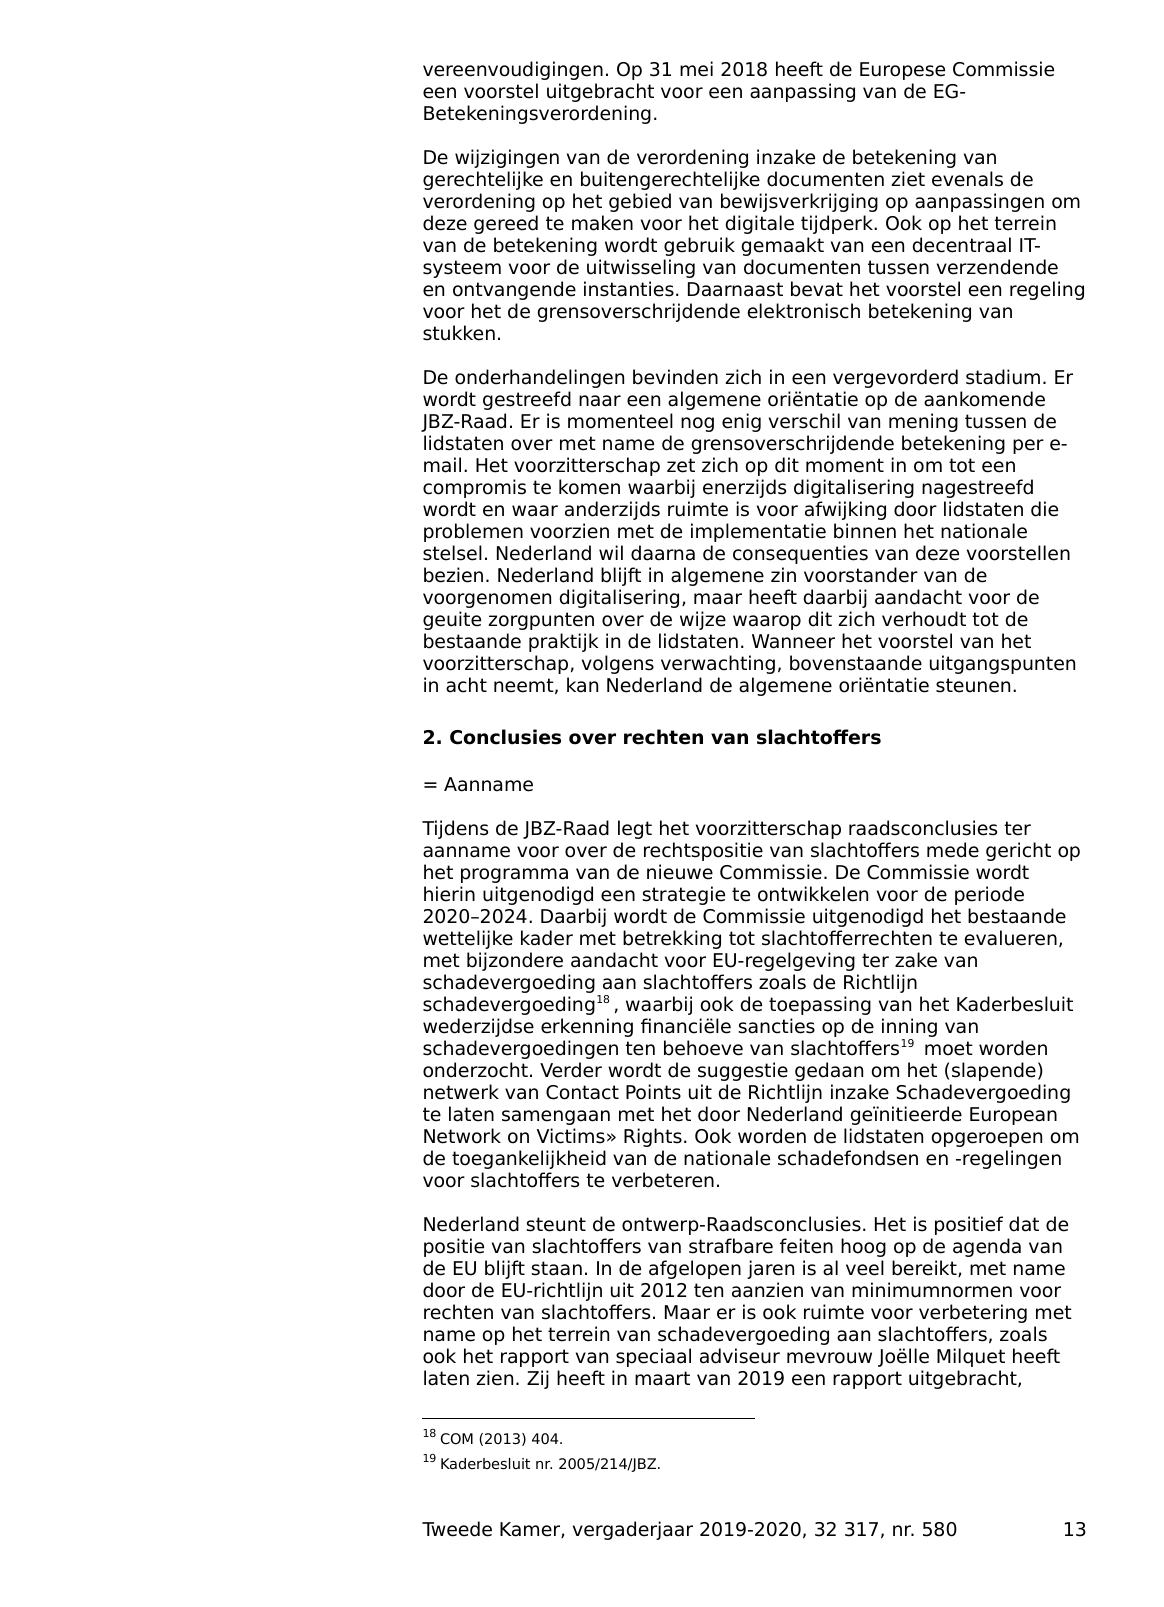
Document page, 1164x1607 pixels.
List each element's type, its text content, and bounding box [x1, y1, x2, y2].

text Nederland steunt de ontwerp-Raadsconclusies. Het is positief dat de positie van slachtoffers van strafbare feiten hoog op de agenda van de EU blijft staan. In de afgelopen jaren is al veel bereikt, met name door de EU-richtlijn uit 2012 ten aanzien van minimumnormen voor rechten van slachtoffers. Maar er is ook ruimte voor verbetering met name op het terrein van schadevergoeding aan slachtoffers, zoals ook het rapport van speciaal adviseur mevrouw Joëlle Milquet heeft laten zien. Zij heeft in maart van 2019 een rapport uitgebracht, [422, 1214, 1087, 1390]
text COM (2013) 404. [422, 1427, 1087, 1449]
subtitle 2. Conclusies over rechten van slachtoffers [422, 727, 1087, 749]
text Kaderbesluit nr. 2005/214/JBZ. [422, 1452, 1087, 1474]
text De onderhandelingen bevinden zich in een vergevorderd stadium. Er wordt gestreefd naar een algemene oriëntatie op de aankomende JBZ-Raad. Er is momenteel nog enig verschil van mening tussen de lidstaten over met name de grensoverschrijdende betekening per e-mail. Het voorzitterschap zet zich op dit moment in om tot een compromis te komen waarbij enerzijds digitalisering nagestreefd wordt en waar anderzijds ruimte is voor afwijking door lidstaten die problemen voorzien met de implementatie binnen het nationale stelsel. Nederland wil daarna de consequenties van deze voorstellen bezien. Nederland blijft in algemene zin voorstander van de voorgenomen digitalisering, maar heeft daarbij aandacht voor de geuite zorgpunten over de wijze waarop dit zich verhoudt tot de bestaande praktijk in de lidstaten. Wanneer het voorstel van het voorzitterschap, volgens verwachting, bovenstaande uitgangspunten in acht neemt, kan Nederland de algemene oriëntatie steunen. [422, 367, 1087, 697]
text Tijdens de JBZ-Raad legt het voorzitterschap raadsconclusies ter aanname voor over de rechtspositie van slachtoffers mede gericht op het programma van de nieuwe Commissie. De Commissie wordt hierin uitgenodigd een strategie te ontwikkelen voor de periode 2020–2024. Daarbij wordt de Commissie uitgenodigd het bestaande wettelijke kader met betrekking tot slachtofferrechten te evalueren, met bijzondere aandacht voor EU-regelgeving ter zake van schadevergoeding aan slachtoffers zoals de Richtlijn schadevergoeding, waarbij ook de toepassing van het Kaderbesluit wederzijdse erkenning financiële sancties op de inning van schadevergoedingen ten behoeve van slachtoffers moet worden onderzocht. Verder wordt de suggestie gedaan om het (slapende) netwerk van Contact Points uit de Richtlijn inzake Schadevergoeding te laten samengaan met het door Nederland geïnitieerde European Network on Victims» Rights. Ook worden de lidstaten opgeroepen om de toegankelijkheid van de nationale schadefondsen en -regelingen voor slachtoffers te verbeteren. [422, 818, 1087, 1192]
text De wijzigingen van de verordening inzake de betekening van gerechtelijke en buitengerechtelijke documenten ziet evenals de verordening op het gebied van bewijsverkrijging op aanpassingen om deze gereed te maken voor het digitale tijdperk. Ook op het terrein van de betekening wordt gebruik gemaakt van een decentraal IT-systeem voor de uitwisseling van documenten tussen verzendende en ontvangende instanties. Daarnaast bevat het voorstel een regeling voor het de grensoverschrijdende elektronisch betekening van stukken. [422, 147, 1087, 345]
text = Aanname [422, 774, 1087, 796]
text vereenvoudigingen. Op 31 mei 2018 heeft de Europese Commissie een voorstel uitgebracht voor een aanpassing van de EG-Betekeningsverordening. [422, 59, 1087, 125]
